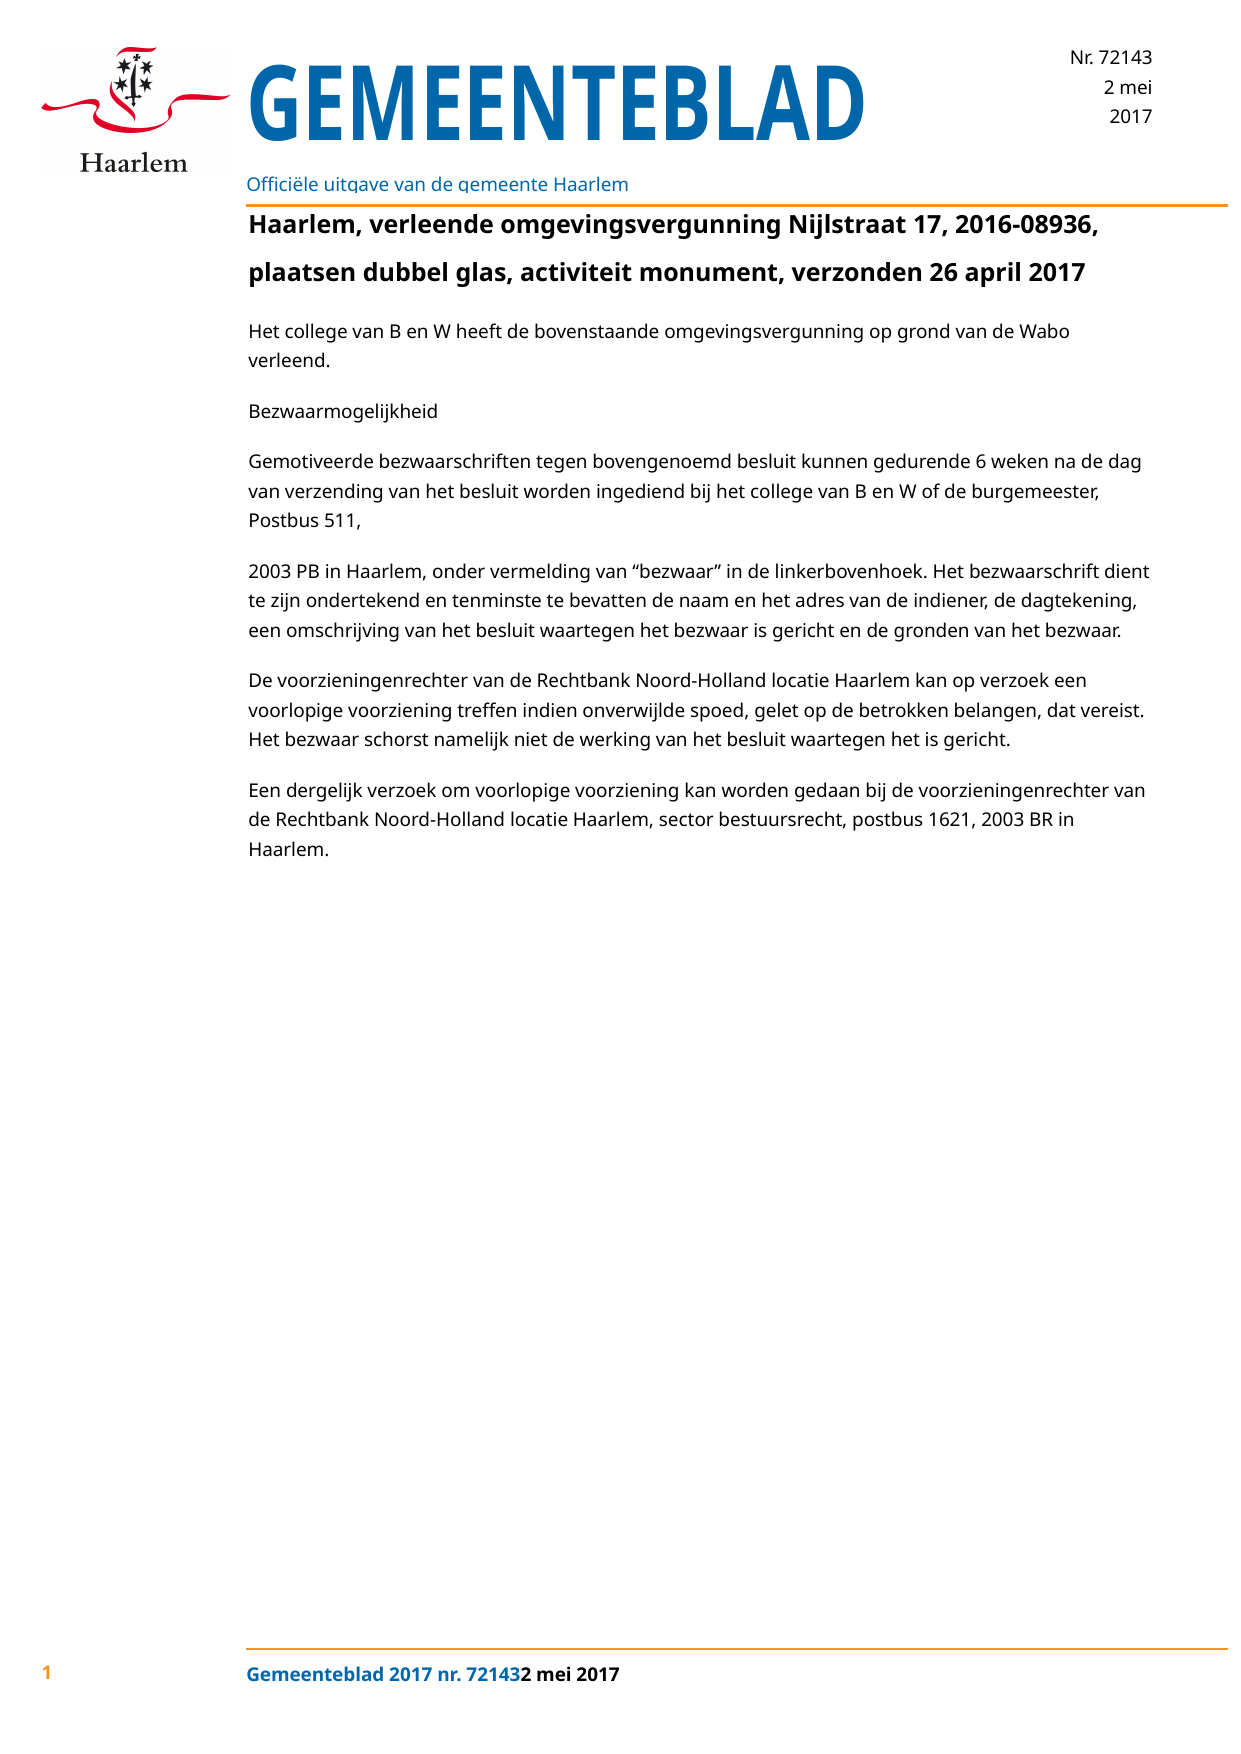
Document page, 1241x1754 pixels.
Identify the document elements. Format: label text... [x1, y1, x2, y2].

text Haarlem, verleende omgevingsvergunning Nijlstraat 17, 2016-08936, plaatsen dubbel glas, activiteit monument, verzonden 26 april 2017 [248, 207, 1152, 288]
text Het college van B en W heeft de bovenstaande omgevingsvergunning op grond van de Wabo verleend. [248, 318, 1152, 373]
text 2003 PB in Haarlem, onder vermelding van “bezwaar” in de linkerbovenhoek. Het bezwaarschrift dient te zijn ondertekend en tenminste te bevatten de naam en het adres van de indiener, de dagtekening, een omschrijving van het besluit waartegen het bezwaar is gericht en de gronden van het bezwaar. [248, 558, 1152, 643]
text Een dergelijk verzoek om voorlopige voorziening kan worden gedaan bij de voorzieningenrechter van de Rechtbank Noord-Holland locatie Haarlem, sector bestuursrecht, postbus 1621, 2003 BR in Haarlem. [248, 777, 1152, 862]
picture [41, 47, 231, 172]
text Bezwaarmogelijkheid [248, 398, 1152, 424]
text De voorzieningenrechter van de Rechtbank Noord-Holland locatie Haarlem kan op verzoek een voorlopige voorziening treffen indien onverwijlde spoed, gelet op de betrokken belangen, dat vereist. Het bezwaar schorst namelijk niet de werking van het besluit waartegen het is gericht. [248, 667, 1152, 752]
text Gemotiveerde bezwaarschriften tegen bovengenoemd besluit kunnen gedurende 6 weken na de dag van verzending van het besluit worden ingediend bij het college van B en W of de burgemeester, Postbus 511, [248, 448, 1152, 533]
